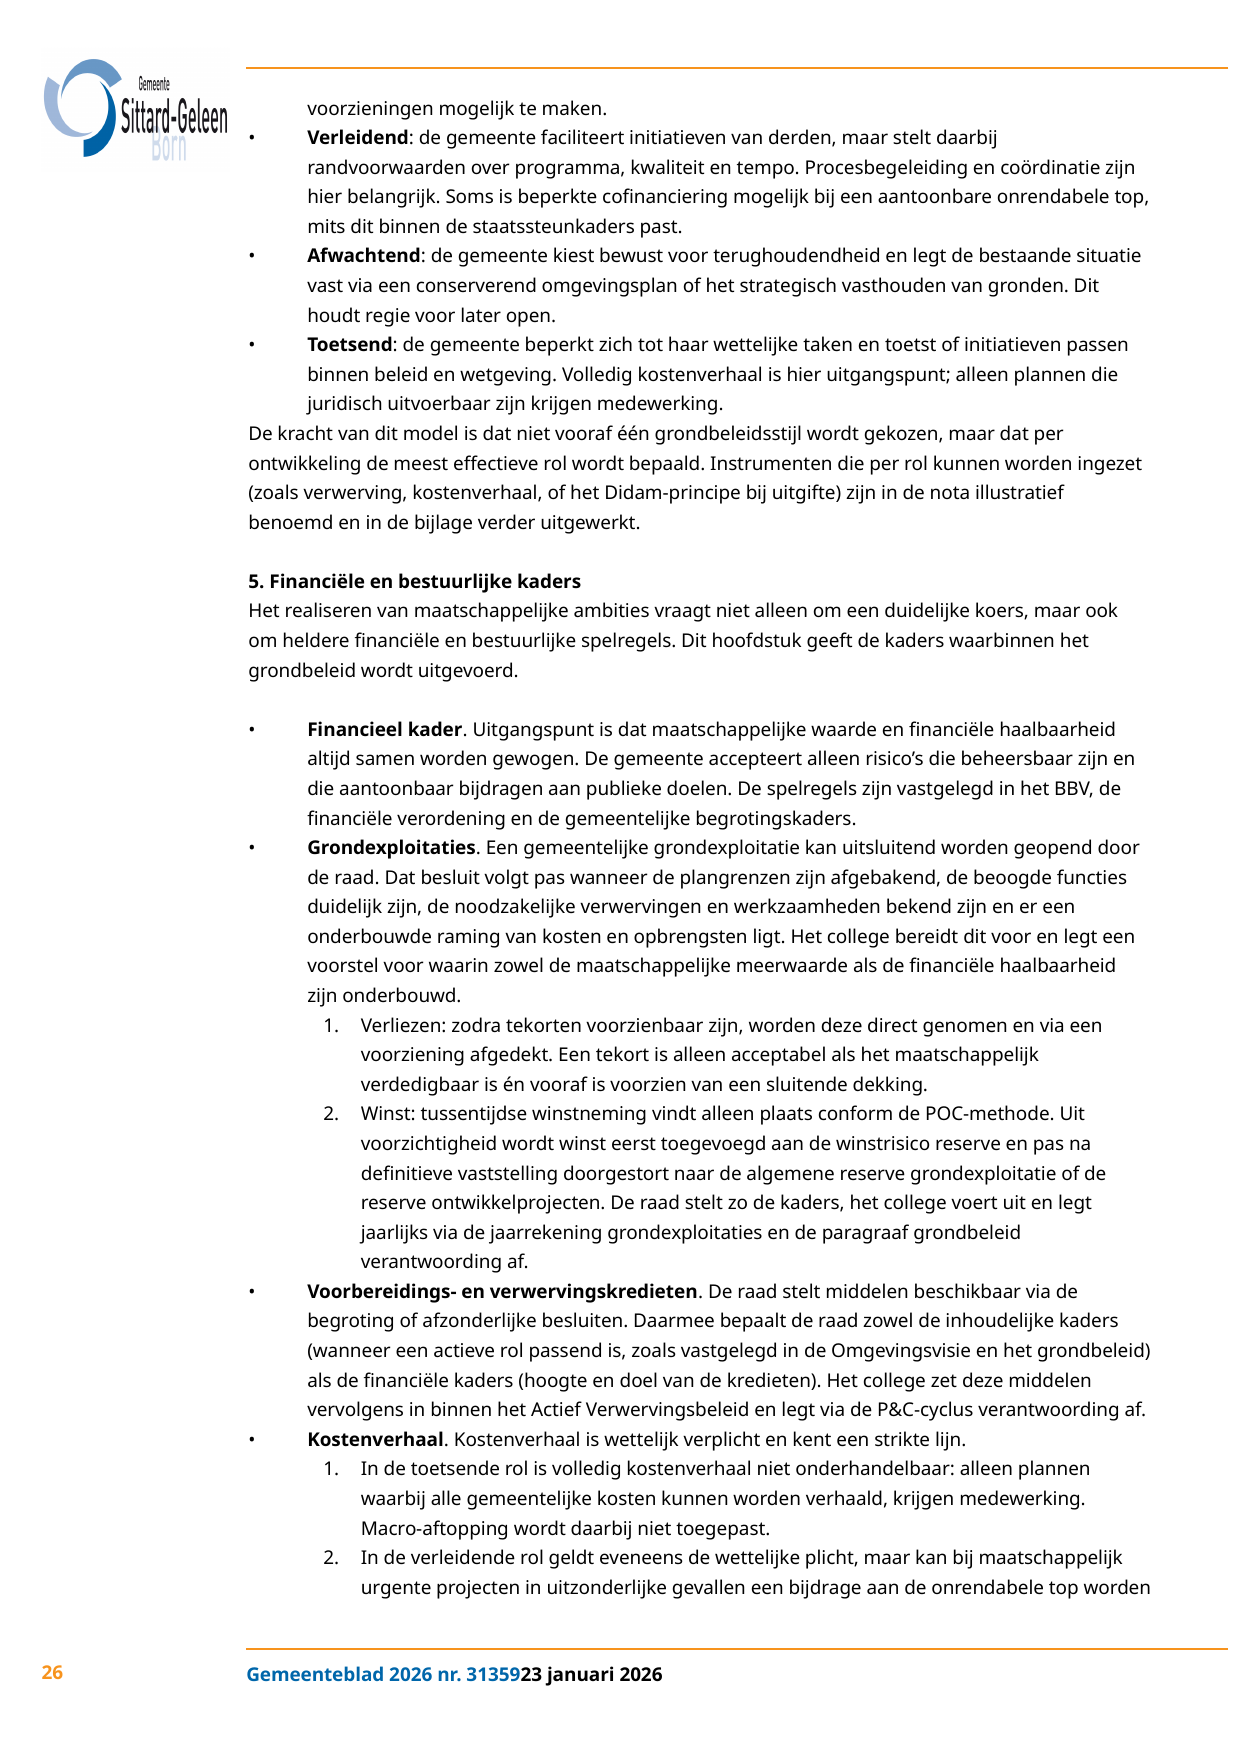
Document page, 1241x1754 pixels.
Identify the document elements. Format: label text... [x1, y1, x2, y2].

list Verleidend: de gemeente faciliteert initiatieven van derden, maar stelt daarbij randvoorwaarden over programma, kwaliteit en tempo. Procesbegeleiding en coördinatie zijn hier belangrijk. Soms is beperkte cofinanciering mogelijk bij een aantoonbare onrendabele top, mits dit binnen de staatssteunkaders past. [248, 124, 1152, 239]
list voorzieningen mogelijk te maken. [248, 95, 1152, 121]
list Kostenverhaal. Kostenverhaal is wettelijk verplicht en kent een strikte lijn. [248, 1426, 1152, 1452]
list In de verleidende rol geldt eveneens de wettelijke plicht, maar kan bij maatschappelijk urgente projecten in uitzonderlijke gevallen een bijdrage aan de onrendabele top worden [323, 1544, 1152, 1600]
list Toetsend: de gemeente beperkt zich tot haar wettelijke taken en toetst of initiatieven passen binnen beleid en wetgeving. Volledig kostenverhaal is hier uitgangspunt; alleen plannen die juridisch uitvoerbaar zijn krijgen medewerking. [248, 331, 1152, 416]
picture [41, 47, 231, 172]
list Verliezen: zodra tekorten voorzienbaar zijn, worden deze direct genomen en via een voorziening afgedekt. Een tekort is alleen acceptabel als het maatschappelijk verdedigbaar is én vooraf is voorzien van een sluitende dekking. [323, 1012, 1152, 1097]
list Afwachtend: de gemeente kiest bewust voor terughoudendheid en legt de bestaande situatie vast via een conserverend omgevingsplan of het strategisch vasthouden van gronden. Dit houdt regie voor later open. [248, 243, 1152, 328]
list Grondexploitaties. Een gemeentelijke grondexploitatie kan uitsluitend worden geopend door de raad. Dat besluit volgt pas wanneer de plangrenzen zijn afgebakend, de beoogde functies duidelijk zijn, de noodzakelijke verwervingen en werkzaamheden bekend zijn en er een onderbouwde raming van kosten en opbrengsten ligt. Het college bereidt dit voor en legt een voorstel voor waarin zowel de maatschappelijke meerwaarde als de financiële haalbaarheid zijn onderbouwd. [248, 834, 1152, 1008]
text De kracht van dit model is dat niet vooraf één grondbeleidsstijl wordt gekozen, maar dat per ontwikkeling de meest effectieve rol wordt bepaald. Instrumenten die per rol kunnen worden ingezet (zoals verwerving, kostenverhaal, of het Didam-principe bij uitgifte) zijn in de nota illustratief benoemd en in de bijlage verder uitgewerkt. [248, 420, 1152, 535]
list Voorbereidings- en verwervingskredieten. De raad stelt middelen beschikbaar via de begroting of afzonderlijke besluiten. Daarmee bepaalt de raad zowel de inhoudelijke kaders (wanneer een actieve rol passend is, zoals vastgelegd in de Omgevingsvisie en het grondbeleid) als de financiële kaders (hoogte en doel van de kredieten). Het college zet deze middelen vervolgens in binnen het Actief Verwervingsbeleid en legt via de P&C-cyclus verantwoording af. [248, 1278, 1152, 1422]
text Het realiseren van maatschappelijke ambities vraagt niet alleen om een duidelijke koers, maar ook om heldere financiële en bestuurlijke spelregels. Dit hoofdstuk geeft de kaders waarbinnen het grondbeleid wordt uitgevoerd. [248, 598, 1152, 683]
text 5. Financiële en bestuurlijke kaders [248, 568, 1152, 594]
list Financieel kader. Uitgangspunt is dat maatschappelijke waarde en financiële haalbaarheid altijd samen worden gewogen. De gemeente accepteert alleen risico’s die beheersbaar zijn en die aantoonbaar bijdragen aan publieke doelen. De spelregels zijn vastgelegd in het BBV, de financiële verordening en de gemeentelijke begrotingskaders. [248, 716, 1152, 831]
list Winst: tussentijdse winstneming vindt alleen plaats conform de POC-methode. Uit voorzichtigheid wordt winst eerst toegevoegd aan de winstrisico reserve en pas na definitieve vaststelling doorgestort naar de algemene reserve grondexploitatie of de reserve ontwikkelprojecten. De raad stelt zo de kaders, het college voert uit en legt jaarlijks via de jaarrekening grondexploitaties en de paragraaf grondbeleid verantwoording af. [323, 1101, 1152, 1274]
list In de toetsende rol is volledig kostenverhaal niet onderhandelbaar: alleen plannen waarbij alle gemeentelijke kosten kunnen worden verhaald, krijgen medewerking. Macro-aftopping wordt daarbij niet toegepast. [323, 1456, 1152, 1541]
